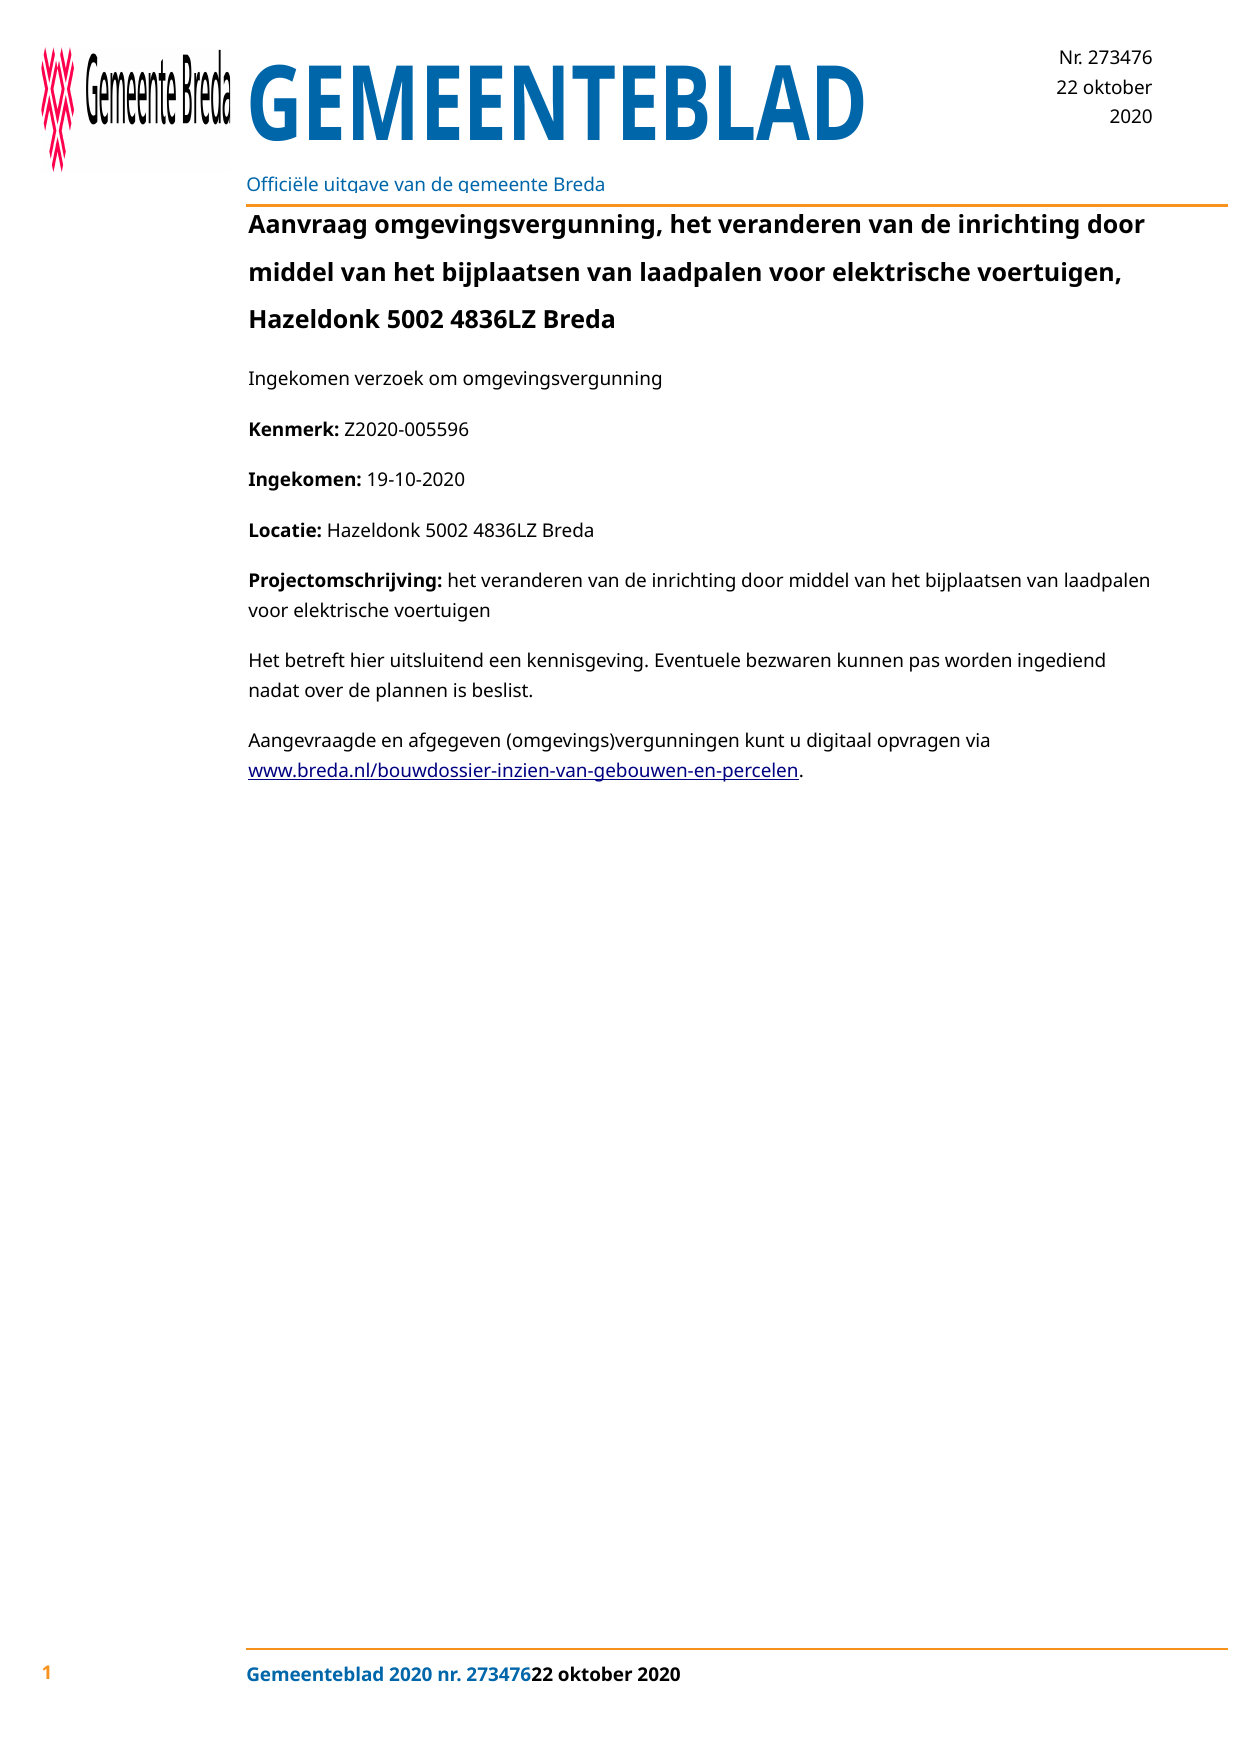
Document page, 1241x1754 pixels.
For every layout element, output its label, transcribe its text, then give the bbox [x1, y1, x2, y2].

text Ingekomen verzoek om omgevingsvergunning [248, 366, 1152, 391]
text Aanvraag omgevingsvergunning, het veranderen van de inrichting door middel van het bijplaatsen van laadpalen voor elektrische voertuigen, Hazeldonk 5002 4836LZ Breda [248, 207, 1152, 336]
text Kenmerk: Z2020-005596 [248, 416, 1152, 442]
text Projectomschrijving: het veranderen van de inrichting door middel van het bijplaatsen van laadpalen voor elektrische voertuigen [248, 567, 1152, 622]
text Aangevraagde en afgegeven (omgevings)vergunningen kunt u digitaal opvragen via www.breda.nl/bouwdossier-inzien-van-gebouwen-en-percelen. [248, 727, 1152, 782]
text Ingekomen: 19-10-2020 [248, 466, 1152, 492]
picture [41, 47, 231, 172]
text Locatie: Hazeldonk 5002 4836LZ Breda [248, 517, 1152, 542]
text Het betreft hier uitsluitend een kennisgeving. Eventuele bezwaren kunnen pas worden ingediend nadat over de plannen is beslist. [248, 647, 1152, 702]
